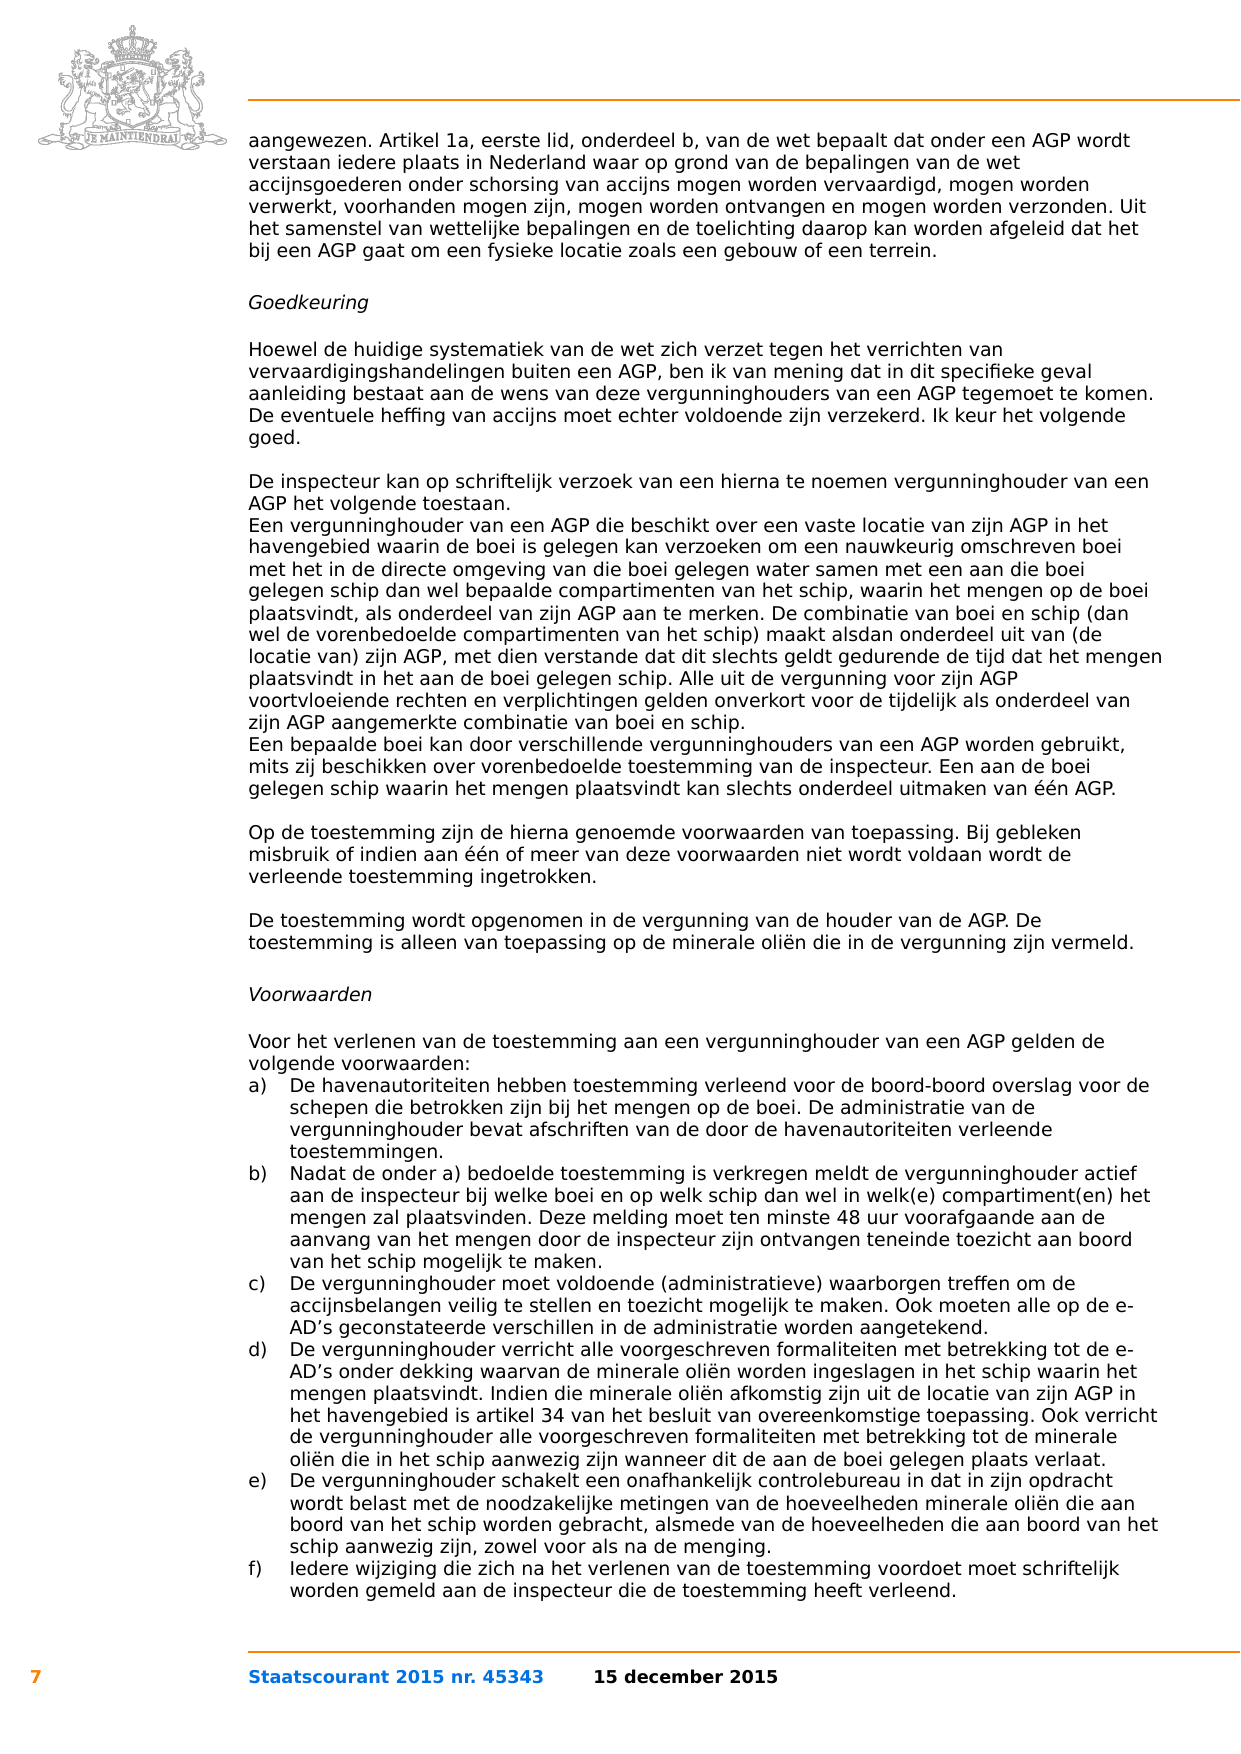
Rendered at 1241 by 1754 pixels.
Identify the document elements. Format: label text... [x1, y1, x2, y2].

text aangewezen. Artikel 1a, eerste lid, onderdeel b, van de wet bepaalt dat onder een AGP wordt verstaan iedere plaats in Nederland waar op grond van de bepalingen van de wet accijnsgoederen onder schorsing van accijns mogen worden vervaardigd, mogen worden verwerkt, voorhanden mogen zijn, mogen worden ontvangen en mogen worden verzonden. Uit het samenstel van wettelijke bepalingen en de toelichting daarop kan worden afgeleid dat het bij een AGP gaat om een fysieke locatie zoals een gebouw of een terrein. [248, 130, 1163, 262]
text b) Nadat de onder a) bedoelde toestemming is verkregen meldt de vergunninghouder actief aan de inspecteur bij welke boei en op welk schip dan wel in welk(e) compartiment(en) het mengen zal plaatsvinden. Deze melding moet ten minste 48 uur voorafgaande aan de aanvang van het mengen door de inspecteur zijn ontvangen teneinde toezicht aan boord van het schip mogelijk te maken. [248, 1163, 1163, 1273]
text De inspecteur kan op schriftelijk verzoek van een hierna te noemen vergunninghouder van een AGP het volgende toestaan. [248, 471, 1163, 514]
text Een bepaalde boei kan door verschillende vergunninghouders van een AGP worden gebruikt, mits zij beschikken over vorenbedoelde toestemming van de inspecteur. Een aan de boei gelegen schip waarin het mengen plaatsvindt kan slechts onderdeel uitmaken van één AGP. [248, 734, 1163, 800]
subtitle Goedkeuring [248, 292, 1163, 314]
text Een vergunninghouder van een AGP die beschikt over een vaste locatie van zijn AGP in het havengebied waarin de boei is gelegen kan verzoeken om een nauwkeurig omschreven boei met het in de directe omgeving van die boei gelegen water samen met een aan die boei gelegen schip dan wel bepaalde compartimenten van het schip, waarin het mengen op de boei plaatsvindt, als onderdeel van zijn AGP aan te merken. De combinatie van boei en schip (dan wel de vorenbedoelde compartimenten van het schip) maakt alsdan onderdeel uit van (de locatie van) zijn AGP, met dien verstande dat dit slechts geldt gedurende de tijd dat het mengen plaatsvindt in het aan de boei gelegen schip. Alle uit de vergunning voor zijn AGP voortvloeiende rechten en verplichtingen gelden onverkort voor de tijdelijk als onderdeel van zijn AGP aangemerkte combinatie van boei en schip. [248, 514, 1163, 734]
text Voor het verlenen van de toestemming aan een vergunninghouder van een AGP gelden de volgende voorwaarden: [248, 1031, 1163, 1075]
text De toestemming wordt opgenomen in de vergunning van de houder van de AGP. De toestemming is alleen van toepassing op de minerale oliën die in de vergunning zijn vermeld. [248, 910, 1163, 954]
text e) De vergunninghouder schakelt een onafhankelijk controlebureau in dat in zijn opdracht wordt belast met de noodzakelijke metingen van de hoeveelheden minerale oliën die aan boord van het schip worden gebracht, alsmede van de hoeveelheden die aan boord van het schip aanwezig zijn, zowel voor als na de menging. [248, 1470, 1163, 1558]
text c) De vergunninghouder moet voldoende (administratieve) waarborgen treffen om de accijnsbelangen veilig te stellen en toezicht mogelijk te maken. Ook moeten alle op de e-AD’s geconstateerde verschillen in de administratie worden aangetekend. [248, 1273, 1163, 1338]
text Op de toestemming zijn de hierna genoemde voorwaarden van toepassing. Bij gebleken misbruik of indien aan één of meer van deze voorwaarden niet wordt voldaan wordt de verleende toestemming ingetrokken. [248, 822, 1163, 888]
text a) De havenautoriteiten hebben toestemming verleend voor de boord-boord overslag voor de schepen die betrokken zijn bij het mengen op de boei. De administratie van de vergunninghouder bevat afschriften van de door de havenautoriteiten verleende toestemmingen. [248, 1075, 1163, 1163]
text f) Iedere wijziging die zich na het verlenen van de toestemming voordoet moet schriftelijk worden gemeld aan de inspecteur die de toestemming heeft verleend. [248, 1558, 1163, 1602]
picture [38, 25, 227, 150]
subtitle Voorwaarden [248, 984, 1163, 1006]
text Hoewel de huidige systematiek van de wet zich verzet tegen het verrichten van vervaardigingshandelingen buiten een AGP, ben ik van mening dat in dit specifieke geval aanleiding bestaat aan de wens van deze vergunninghouders van een AGP tegemoet te komen. De eventuele heffing van accijns moet echter voldoende zijn verzekerd. Ik keur het volgende goed. [248, 339, 1163, 449]
text d) De vergunninghouder verricht alle voorgeschreven formaliteiten met betrekking tot de e-AD’s onder dekking waarvan de minerale oliën worden ingeslagen in het schip waarin het mengen plaatsvindt. Indien die minerale oliën afkomstig zijn uit de locatie van zijn AGP in het havengebied is artikel 34 van het besluit van overeenkomstige toepassing. Ook verricht de vergunninghouder alle voorgeschreven formaliteiten met betrekking tot de minerale oliën die in het schip aanwezig zijn wanneer dit de aan de boei gelegen plaats verlaat. [248, 1338, 1163, 1470]
